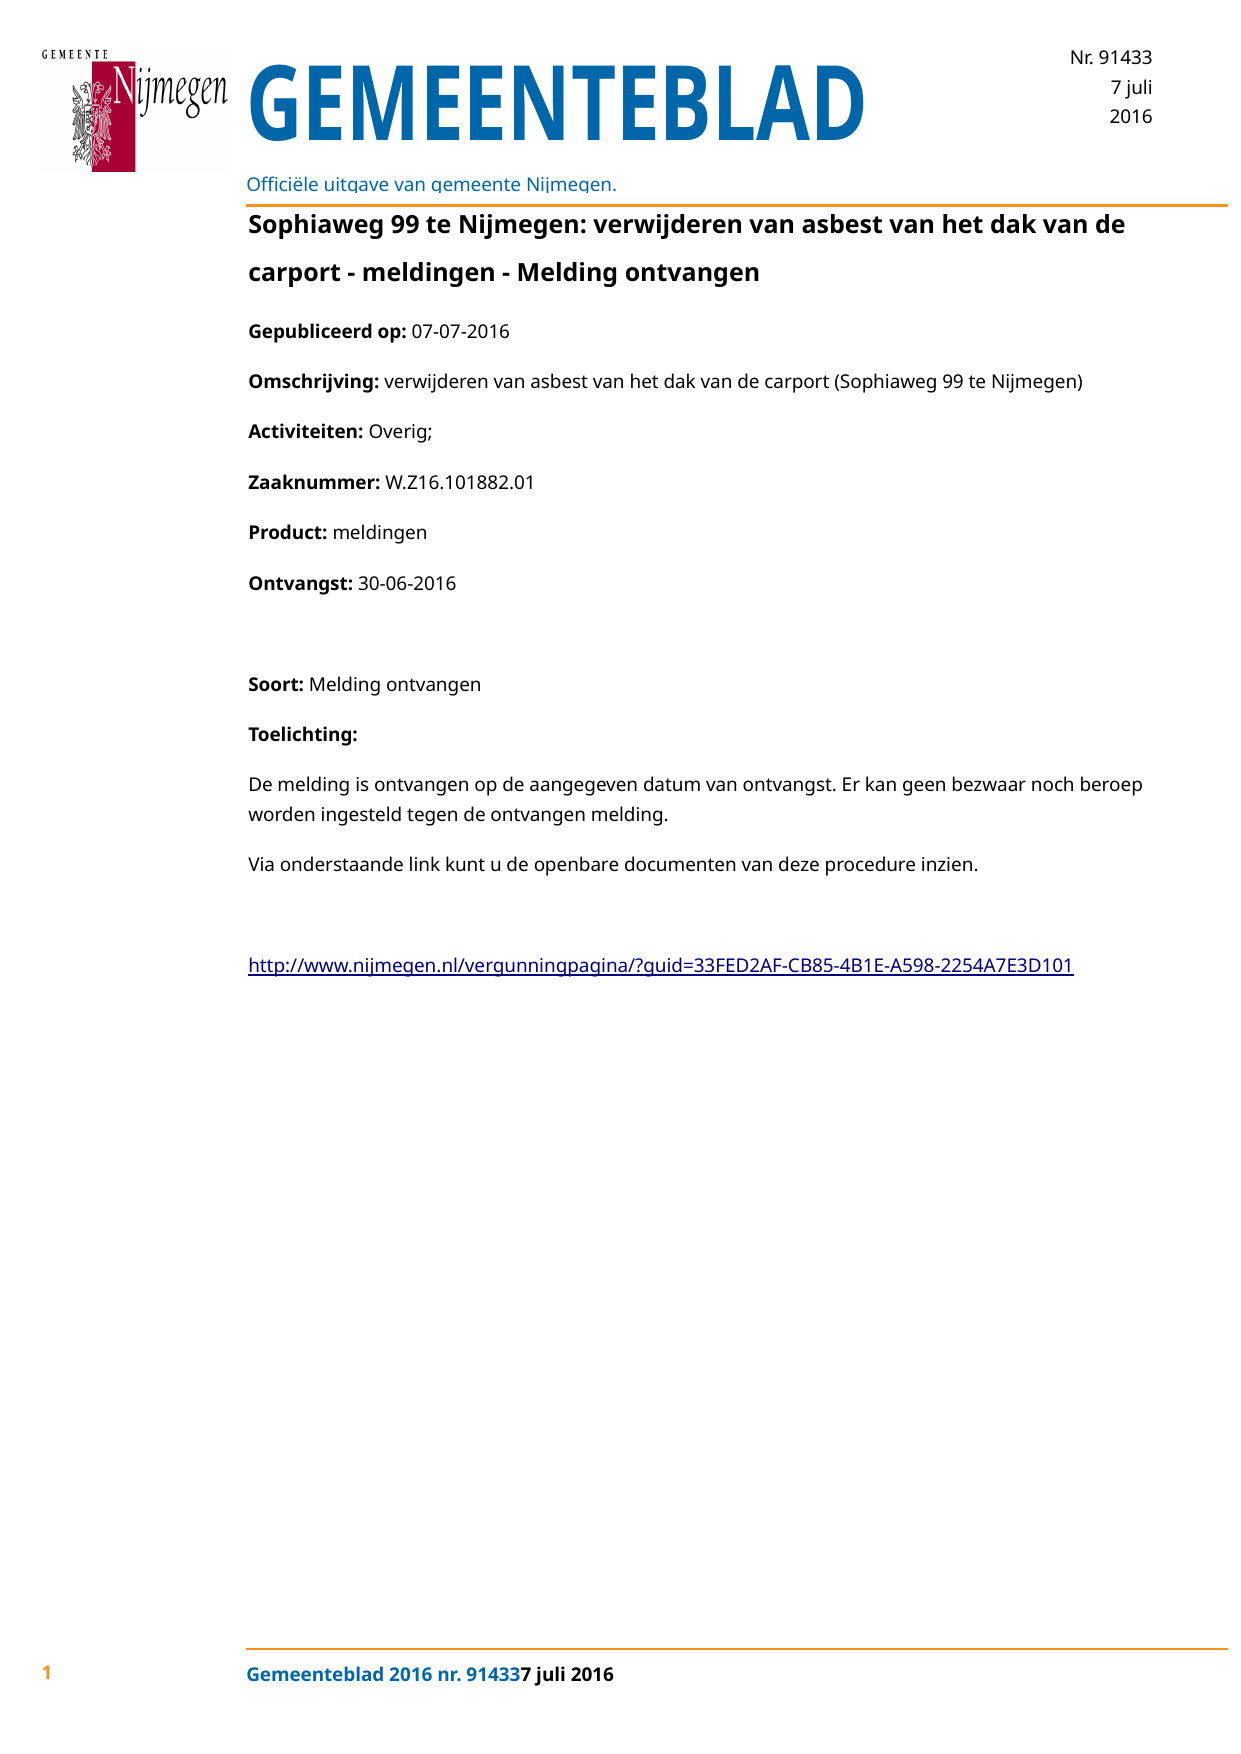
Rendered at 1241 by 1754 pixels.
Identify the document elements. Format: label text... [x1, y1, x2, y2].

text http://www.nijmegen.nl/vergunningpagina/?guid=33FED2AF-CB85-4B1E-A598-2254A7E3D101 [248, 952, 1152, 978]
picture [41, 47, 231, 172]
text Ontvangst: 30-06-2016 [248, 570, 1152, 596]
text Zaaknummer: W.Z16.101882.01 [248, 469, 1152, 495]
text Omschrijving: verwijderen van asbest van het dak van de carport (Sophiaweg 99 te Nijmegen) [248, 368, 1152, 394]
text De melding is ontvangen op de aangegeven datum van ontvangst. Er kan geen bezwaar noch beroep worden ingesteld tegen de ontvangen melding. [248, 772, 1152, 827]
text Sophiaweg 99 te Nijmegen: verwijderen van asbest van het dak van de carport - meldingen - Melding ontvangen [248, 207, 1152, 288]
text Soort: Melding ontvangen [248, 671, 1152, 697]
text Activiteiten: Overig; [248, 419, 1152, 444]
text Via onderstaande link kunt u de openbare documenten van deze procedure inzien. [248, 852, 1152, 877]
text Product: meldingen [248, 519, 1152, 545]
text Gepubliceerd op: 07-07-2016 [248, 318, 1152, 344]
text Toelichting: [248, 721, 1152, 747]
